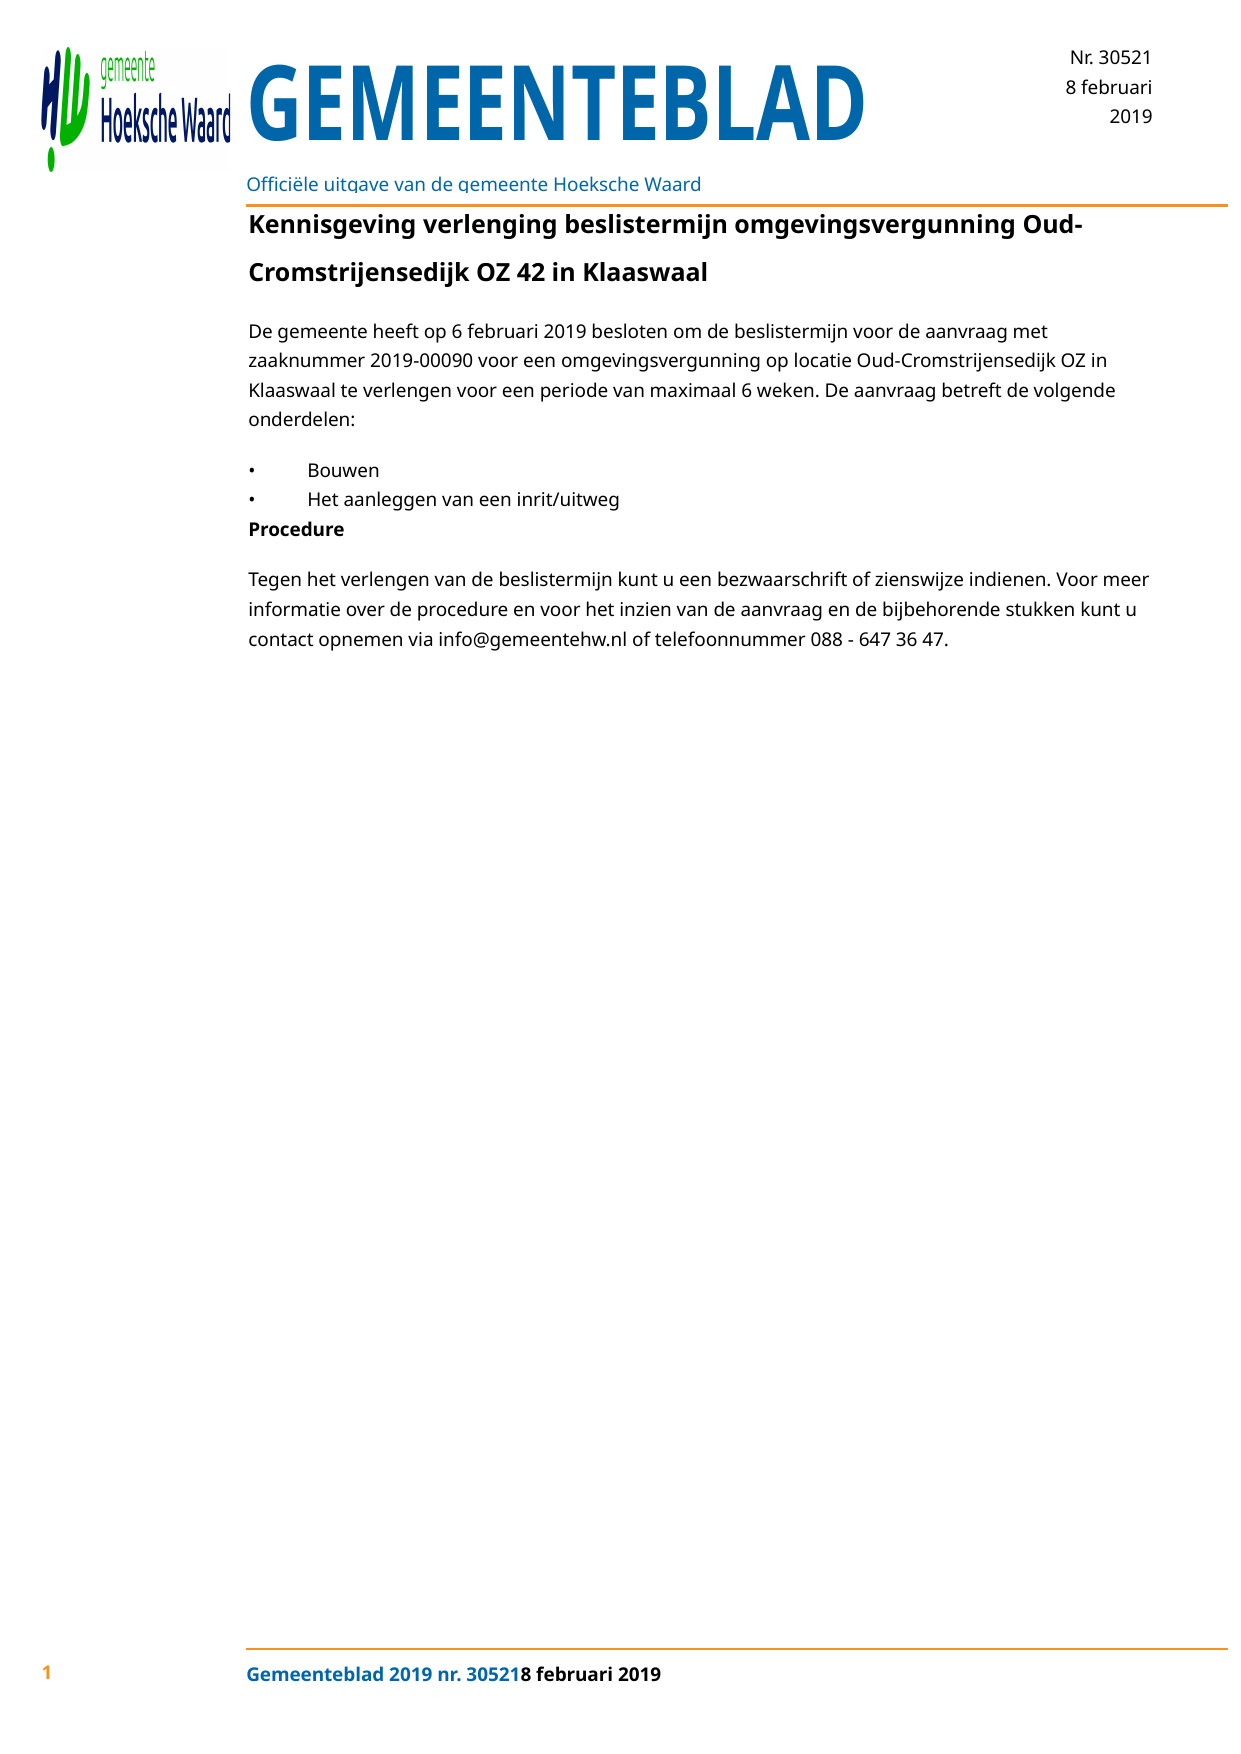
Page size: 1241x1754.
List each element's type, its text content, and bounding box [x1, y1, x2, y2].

text Kennisgeving verlenging beslistermijn omgevingsvergunning Oud-Cromstrijensedijk OZ 42 in Klaaswaal [248, 207, 1152, 288]
text Procedure [248, 516, 1152, 542]
text De gemeente heeft op 6 februari 2019 besloten om de beslistermijn voor de aanvraag met zaaknummer 2019-00090 voor een omgevingsvergunning op locatie Oud-Cromstrijensedijk OZ in Klaaswaal te verlengen voor een periode van maximaal 6 weken. De aanvraag betreft de volgende onderdelen: [248, 318, 1152, 432]
text Tegen het verlengen van de beslistermijn kunt u een bezwaarschrift of zienswijze indienen. Voor meer informatie over de procedure en voor het inzien van de aanvraag en de bijbehorende stukken kunt u contact opnemen via info@gemeentehw.nl of telefoonnummer 088 - 647 36 47. [248, 567, 1152, 652]
picture [41, 47, 231, 172]
list Bouwen [248, 457, 1152, 483]
list Het aanleggen van een inrit/uitweg [248, 487, 1152, 512]
